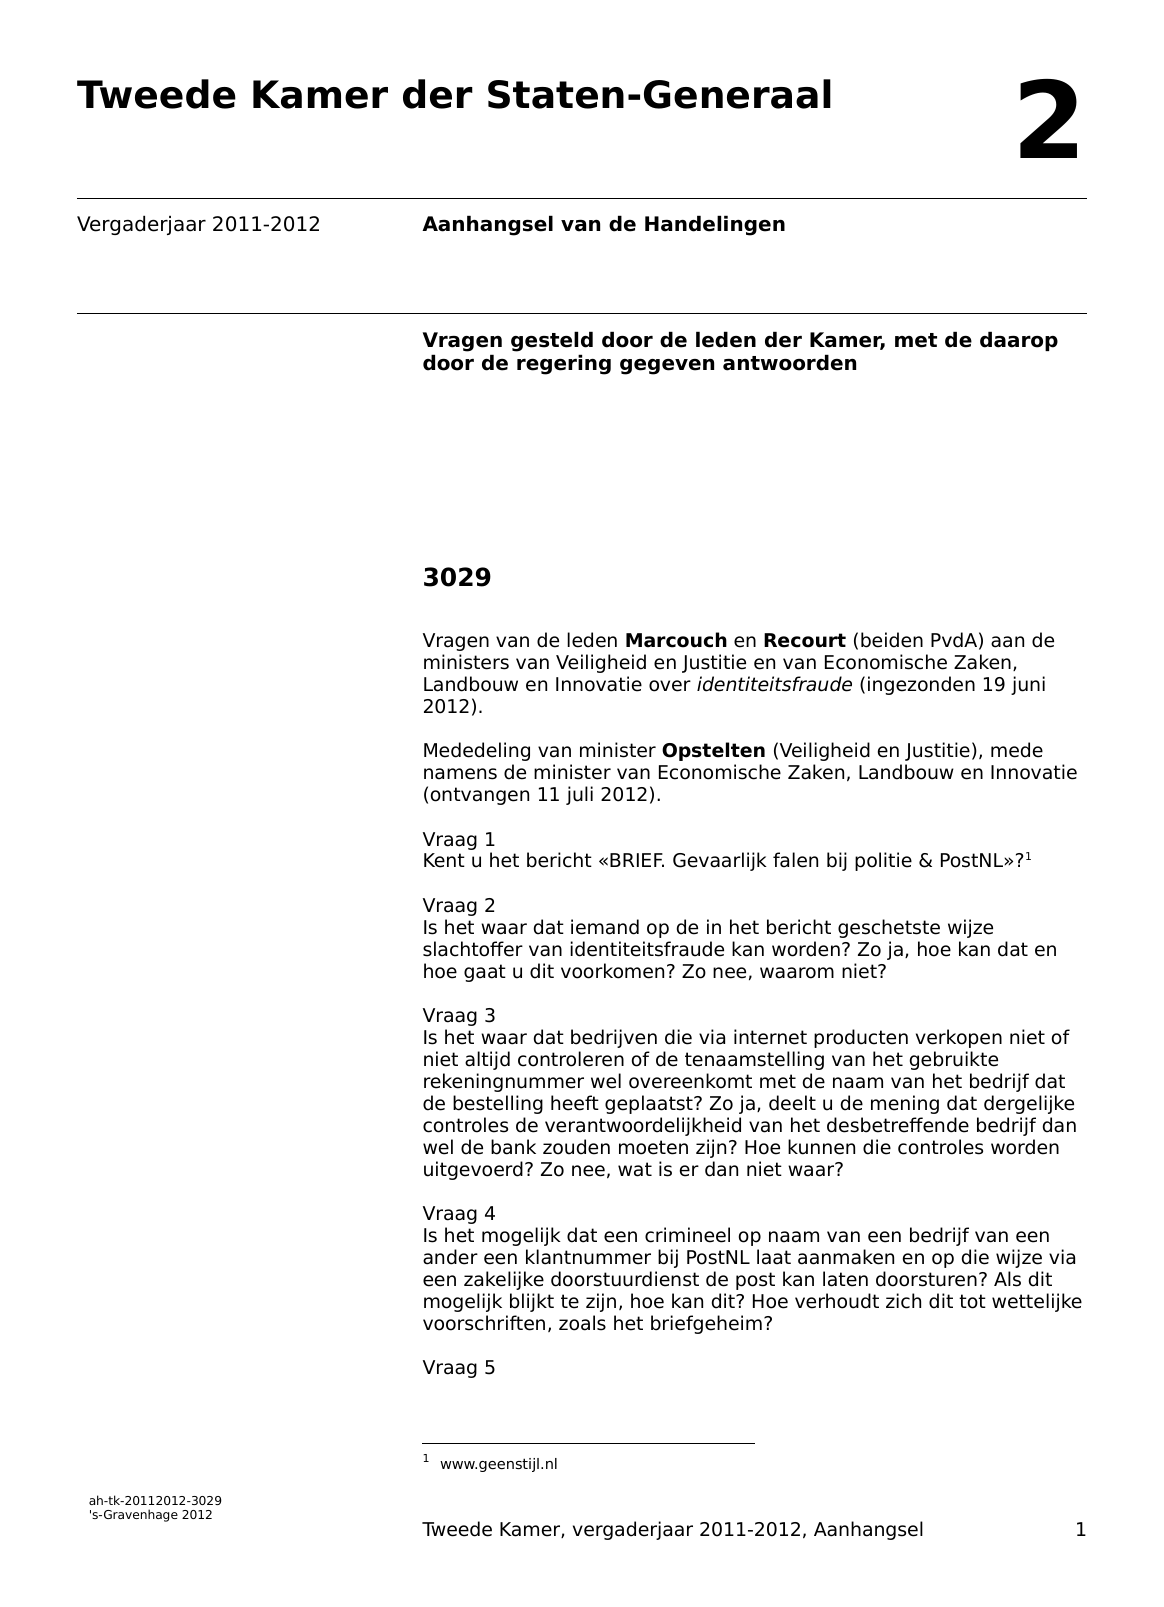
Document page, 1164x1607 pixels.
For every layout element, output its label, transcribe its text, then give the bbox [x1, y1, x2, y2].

text Kent u het bericht «BRIEF. Gevaarlijk falen bij politie & PostNL»? [422, 850, 1087, 872]
table_cell Vergaderjaar 2011-2012 [77, 199, 422, 313]
text Is het mogelijk dat een crimineel op naam van een bedrijf van een ander een klantnummer bij PostNL laat aanmaken en op die wijze via een zakelijke doorstuurdienst de post kan laten doorsturen? Als dit mogelijk blijkt te zijn, hoe kan dit? Hoe verhoudt zich dit tot wettelijke voorschriften, zoals het briefgeheim? [422, 1225, 1087, 1334]
text Mededeling van minister Opstelten (Veiligheid en Justitie), mede namens de minister van Economische Zaken, Landbouw en Innovatie (ontvangen 11 juli 2012). [422, 740, 1087, 806]
table_header Tweede Kamer der Staten-Generaal [77, 59, 886, 198]
text 's-Gravenhage 2012 [88, 1508, 323, 1522]
table_cell [77, 314, 422, 375]
text Is het waar dat iemand op de in het bericht geschetste wijze slachtoffer van identiteitsfraude kan worden? Zo ja, hoe kan dat en hoe gaat u dit voorkomen? Zo nee, waarom niet? [422, 917, 1087, 982]
text Vraag 4 [422, 1203, 1087, 1225]
text Is het waar dat bedrijven die via internet producten verkopen niet of niet altijd controleren of de tenaamstelling van het gebruikte rekeningnummer wel overeenkomt met de naam van het bedrijf dat de bestelling heeft geplaatst? Zo ja, deelt u de mening dat dergelijke controles de verantwoordelijkheid van het desbetreffende bedrijf dan wel de bank zouden moeten zijn? Hoe kunnen die controles worden uitgevoerd? Zo nee, wat is er dan niet waar? [422, 1027, 1087, 1181]
table_cell Vragen gesteld door de leden der Kamer, met de daarop door de regering gegeven antwoorden [422, 314, 1087, 375]
table_cell Aanhangsel van de Handelingen [422, 199, 1087, 313]
text Vragen van de leden Marcouch en Recourt (beiden PvdA) aan de ministers van Veiligheid en Justitie en van Economische Zaken, Landbouw en Innovatie over identiteitsfraude (ingezonden 19 juni 2012). [422, 630, 1087, 718]
text Vraag 2 [422, 894, 1087, 917]
table_header 2 [886, 59, 1087, 198]
text Vraag 3 [422, 1005, 1087, 1027]
text Vraag 5 [422, 1357, 1087, 1379]
text ah-tk-20112012-3029 [88, 1494, 323, 1508]
text 3029 [422, 563, 1087, 592]
text Vraag 1 [422, 828, 1087, 850]
text www.geenstijl.nl [422, 1452, 1087, 1474]
